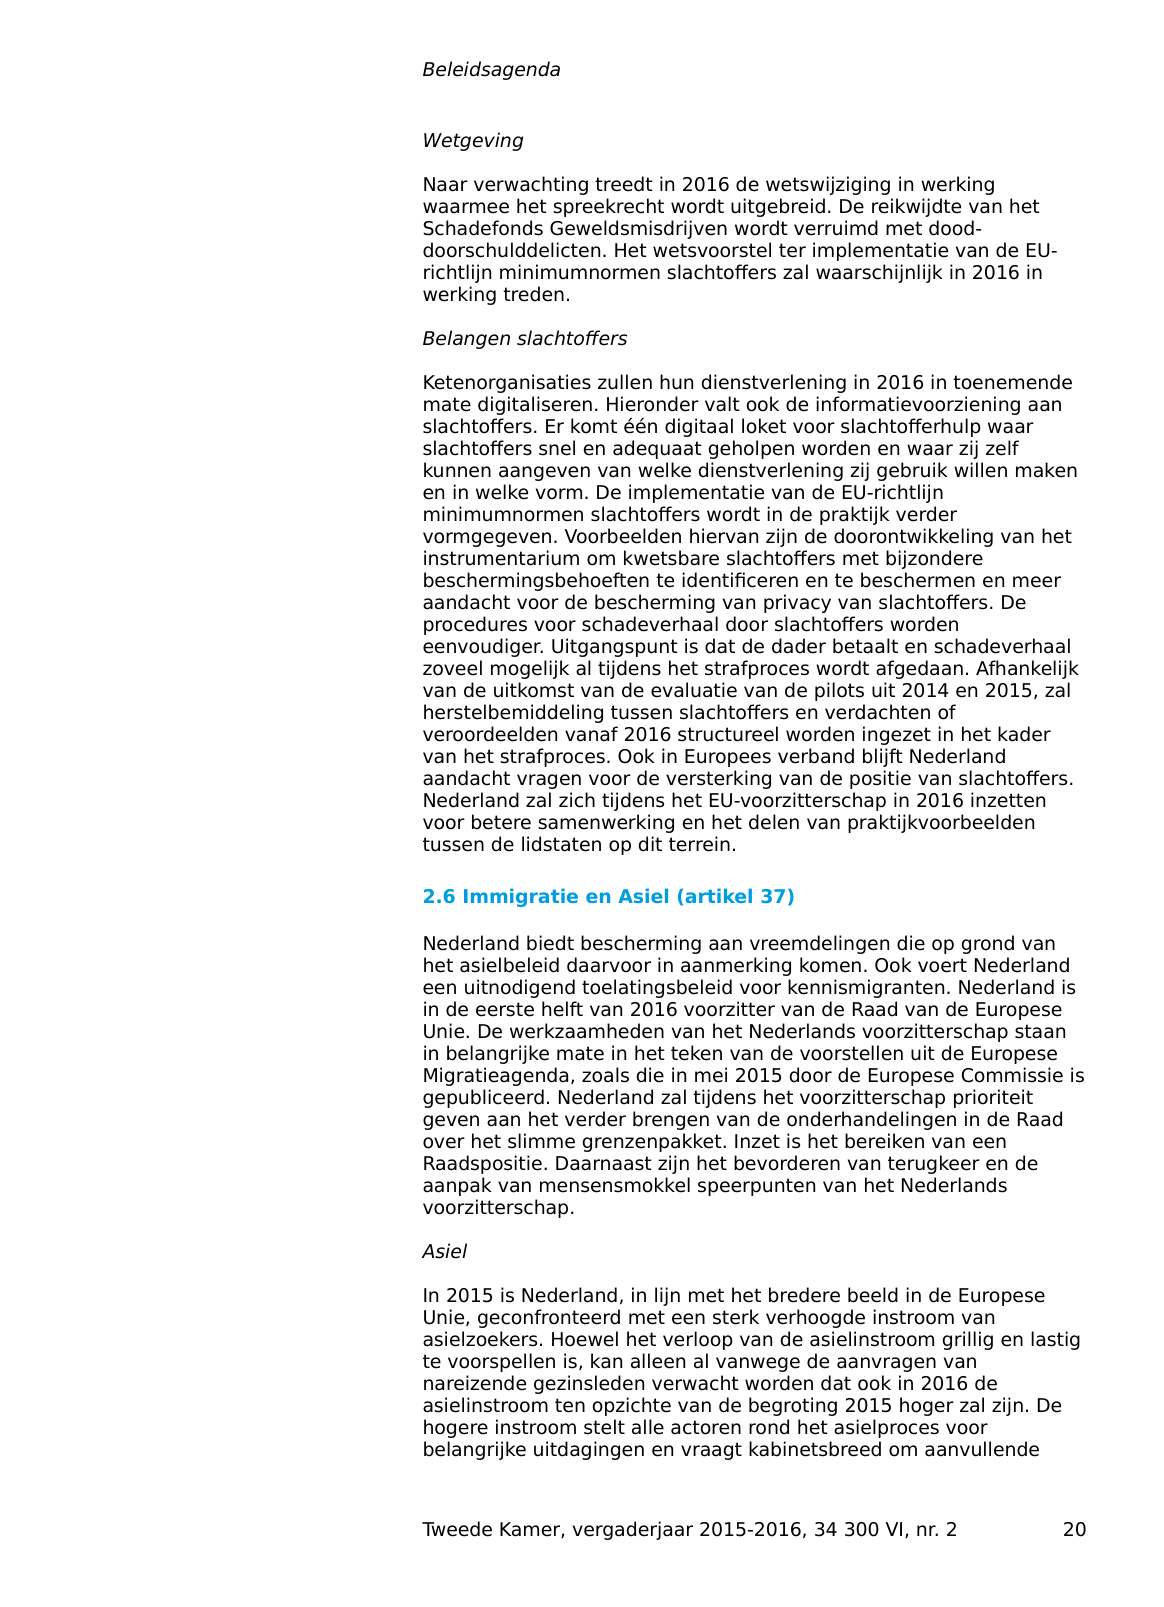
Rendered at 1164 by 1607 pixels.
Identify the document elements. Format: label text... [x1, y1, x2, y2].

text In 2015 is Nederland, in lijn met het bredere beeld in de Europese Unie, geconfronteerd met een sterk verhoogde instroom van asielzoekers. Hoewel het verloop van de asielinstroom grillig en lastig te voorspellen is, kan alleen al vanwege de aanvragen van nareizende gezinsleden verwacht worden dat ook in 2016 de asielinstroom ten opzichte van de begroting 2015 hoger zal zijn. De hogere instroom stelt alle actoren rond het asielproces voor belangrijke uitdagingen en vraagt kabinetsbreed om aanvullende [422, 1285, 1087, 1461]
text Nederland biedt bescherming aan vreemdelingen die op grond van het asielbeleid daarvoor in aanmerking komen. Ook voert Nederland een uitnodigend toelatingsbeleid voor kennismigranten. Nederland is in de eerste helft van 2016 voorzitter van de Raad van de Europese Unie. De werkzaamheden van het Nederlands voorzitterschap staan in belangrijke mate in het teken van de voorstellen uit de Europese Migratieagenda, zoals die in mei 2015 door de Europese Commissie is gepubliceerd. Nederland zal tijdens het voorzitterschap prioriteit geven aan het verder brengen van de onderhandelingen in de Raad over het slimme grenzenpakket. Inzet is het bereiken van een Raadspositie. Daarnaast zijn het bevorderen van terugkeer en de aanpak van mensensmokkel speerpunten van het Nederlands voorzitterschap. [422, 933, 1087, 1218]
subtitle Belangen slachtoffers [422, 328, 1087, 350]
subtitle 2.6 Immigratie en Asiel (artikel 37) [422, 886, 1087, 908]
text Naar verwachting treedt in 2016 de wetswijziging in werking waarmee het spreekrecht wordt uitgebreid. De reikwijdte van het Schadefonds Geweldsmisdrijven wordt verruimd met dood-doorschulddelicten. Het wetsvoorstel ter implementatie van de EU-richtlijn minimumnormen slachtoffers zal waarschijnlijk in 2016 in werking treden. [422, 174, 1087, 306]
text Ketenorganisaties zullen hun dienstverlening in 2016 in toenemende mate digitaliseren. Hieronder valt ook de informatievoorziening aan slachtoffers. Er komt één digitaal loket voor slachtofferhulp waar slachtoffers snel en adequaat geholpen worden en waar zij zelf kunnen aangeven van welke dienstverlening zij gebruik willen maken en in welke vorm. De implementatie van de EU-richtlijn minimumnormen slachtoffers wordt in de praktijk verder vormgegeven. Voorbeelden hiervan zijn de doorontwikkeling van het instrumentarium om kwetsbare slachtoffers met bijzondere beschermingsbehoeften te identificeren en te beschermen en meer aandacht voor de bescherming van privacy van slachtoffers. De procedures voor schadeverhaal door slachtoffers worden eenvoudiger. Uitgangspunt is dat de dader betaalt en schadeverhaal zoveel mogelijk al tijdens het strafproces wordt afgedaan. Afhankelijk van de uitkomst van de evaluatie van de pilots uit 2014 en 2015, zal herstelbemiddeling tussen slachtoffers en verdachten of veroordeelden vanaf 2016 structureel worden ingezet in het kader van het strafproces. Ook in Europees verband blijft Nederland aandacht vragen voor de versterking van de positie van slachtoffers. Nederland zal zich tijdens het EU-voorzitterschap in 2016 inzetten voor betere samenwerking en het delen van praktijkvoorbeelden tussen de lidstaten op dit terrein. [422, 372, 1087, 856]
subtitle Wetgeving [422, 130, 1087, 152]
subtitle Asiel [422, 1241, 1087, 1263]
